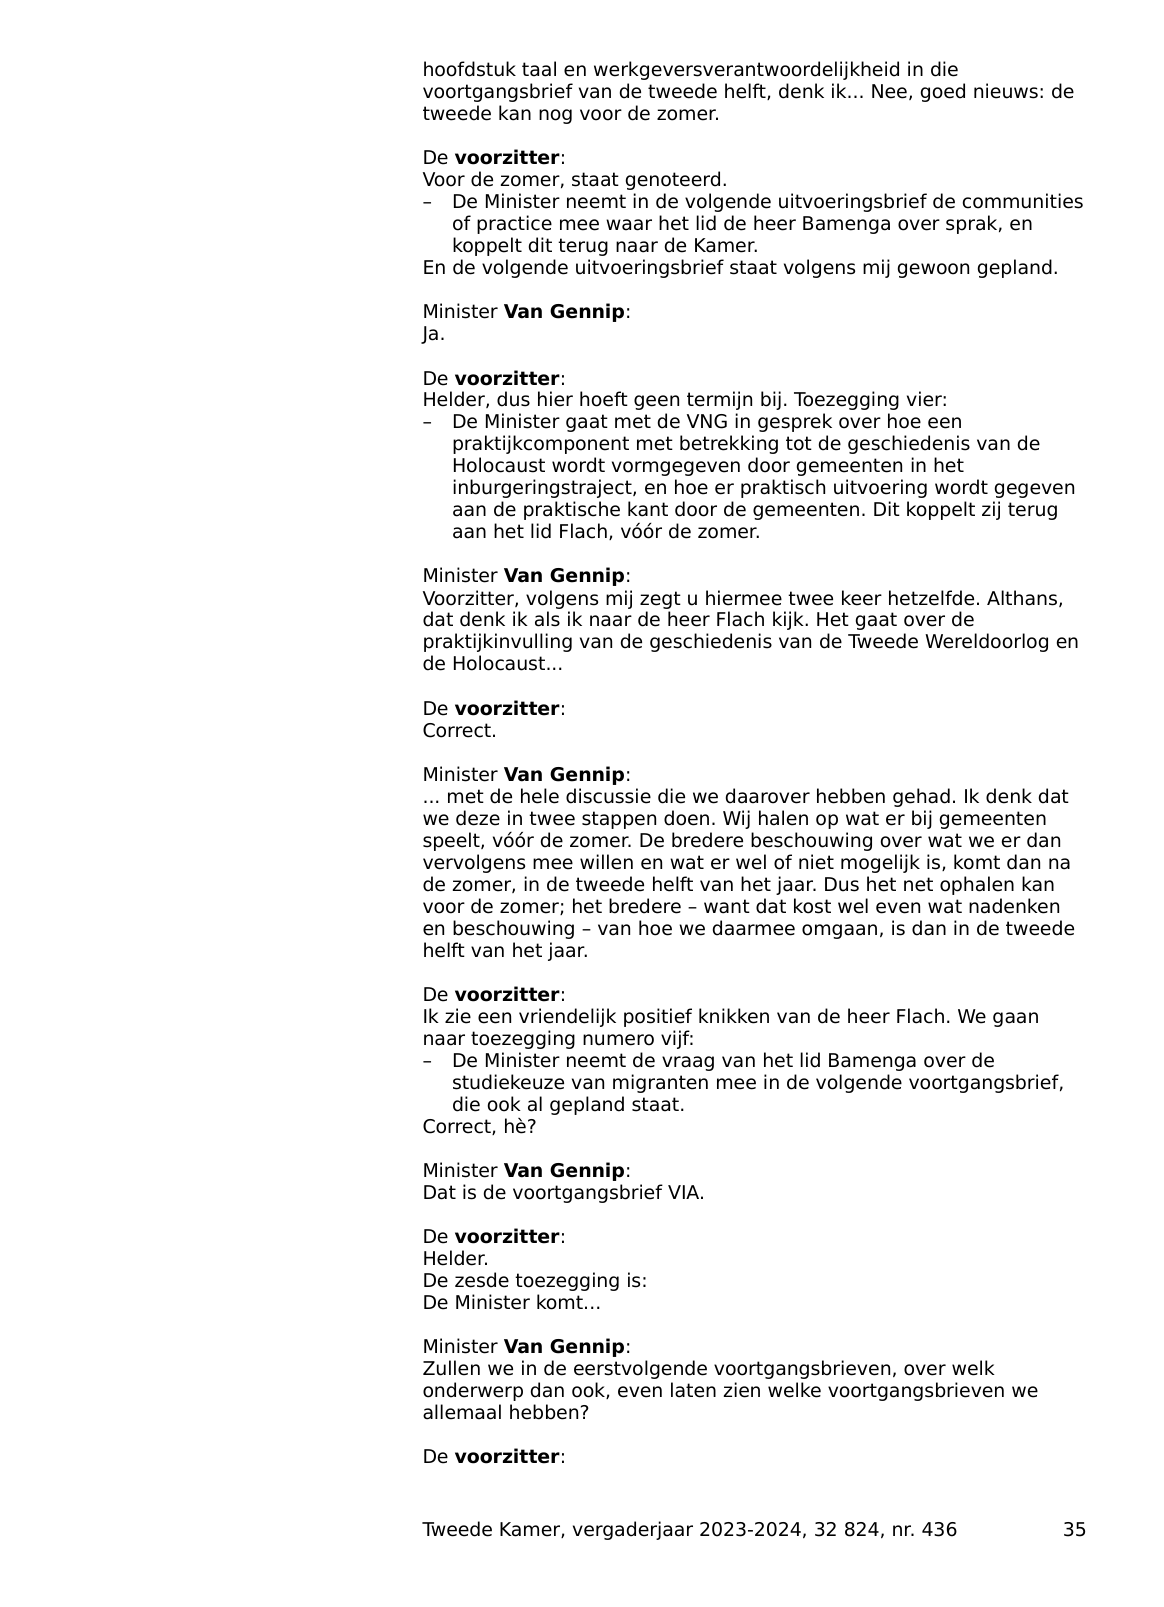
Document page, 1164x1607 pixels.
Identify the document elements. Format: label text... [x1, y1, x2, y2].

text Voor de zomer, staat genoteerd. [422, 169, 1087, 191]
text De voorzitter: [422, 1446, 1087, 1468]
text Correct, hè? [422, 1116, 1087, 1137]
text Correct. [422, 719, 1087, 741]
text Ja. [422, 323, 1087, 345]
text En de volgende uitvoeringsbrief staat volgens mij gewoon gepland. [422, 257, 1087, 279]
text De voorzitter: [422, 697, 1087, 719]
text De Minister komt... [422, 1292, 1087, 1314]
text De voorzitter: [422, 367, 1087, 389]
text Dat is de voortgangsbrief VIA. [422, 1182, 1087, 1204]
text hoofdstuk taal en werkgeversverantwoordelijkheid in die voortgangsbrief van de tweede helft, denk ik... Nee, goed nieuws: de tweede kan nog voor de zomer. [422, 59, 1087, 125]
text Helder, dus hier hoeft geen termijn bij. Toezegging vier: [422, 389, 1087, 411]
text – De Minister neemt de vraag van het lid Bamenga over de studiekeuze van migranten mee in de volgende voortgangsbrief, die ook al gepland staat. [422, 1049, 1087, 1116]
text – De Minister neemt in de volgende uitvoeringsbrief de communities of practice mee waar het lid de heer Bamenga over sprak, en koppelt dit terug naar de Kamer. [422, 191, 1087, 257]
text Minister Van Gennip: [422, 565, 1087, 587]
text Minister Van Gennip: [422, 301, 1087, 323]
text – De Minister gaat met de VNG in gesprek over hoe een praktijkcomponent met betrekking tot de geschiedenis van de Holocaust wordt vormgegeven door gemeenten in het inburgeringstraject, en hoe er praktisch uitvoering wordt gegeven aan de praktische kant door de gemeenten. Dit koppelt zij terug aan het lid Flach, vóór de zomer. [422, 411, 1087, 543]
text ... met de hele discussie die we daarover hebben gehad. Ik denk dat we deze in twee stappen doen. Wij halen op wat er bij gemeenten speelt, vóór de zomer. De bredere beschouwing over wat we er dan vervolgens mee willen en wat er wel of niet mogelijk is, komt dan na de zomer, in de tweede helft van het jaar. Dus het net ophalen kan voor de zomer; het bredere – want dat kost wel even wat nadenken en beschouwing – van hoe we daarmee omgaan, is dan in de tweede helft van het jaar. [422, 786, 1087, 961]
text Zullen we in de eerstvolgende voortgangsbrieven, over welk onderwerp dan ook, even laten zien welke voortgangsbrieven we allemaal hebben? [422, 1358, 1087, 1424]
text De voorzitter: [422, 1226, 1087, 1248]
text De zesde toezegging is: [422, 1270, 1087, 1292]
text De voorzitter: [422, 984, 1087, 1006]
text De voorzitter: [422, 147, 1087, 169]
text Minister Van Gennip: [422, 764, 1087, 786]
text Ik zie een vriendelijk positief knikken van de heer Flach. We gaan naar toezegging numero vijf: [422, 1006, 1087, 1049]
text Minister Van Gennip: [422, 1336, 1087, 1358]
text Minister Van Gennip: [422, 1160, 1087, 1182]
text Voorzitter, volgens mij zegt u hiermee twee keer hetzelfde. Althans, dat denk ik als ik naar de heer Flach kijk. Het gaat over de praktijkinvulling van de geschiedenis van de Tweede Wereldoorlog en de Holocaust... [422, 587, 1087, 675]
text Helder. [422, 1248, 1087, 1270]
